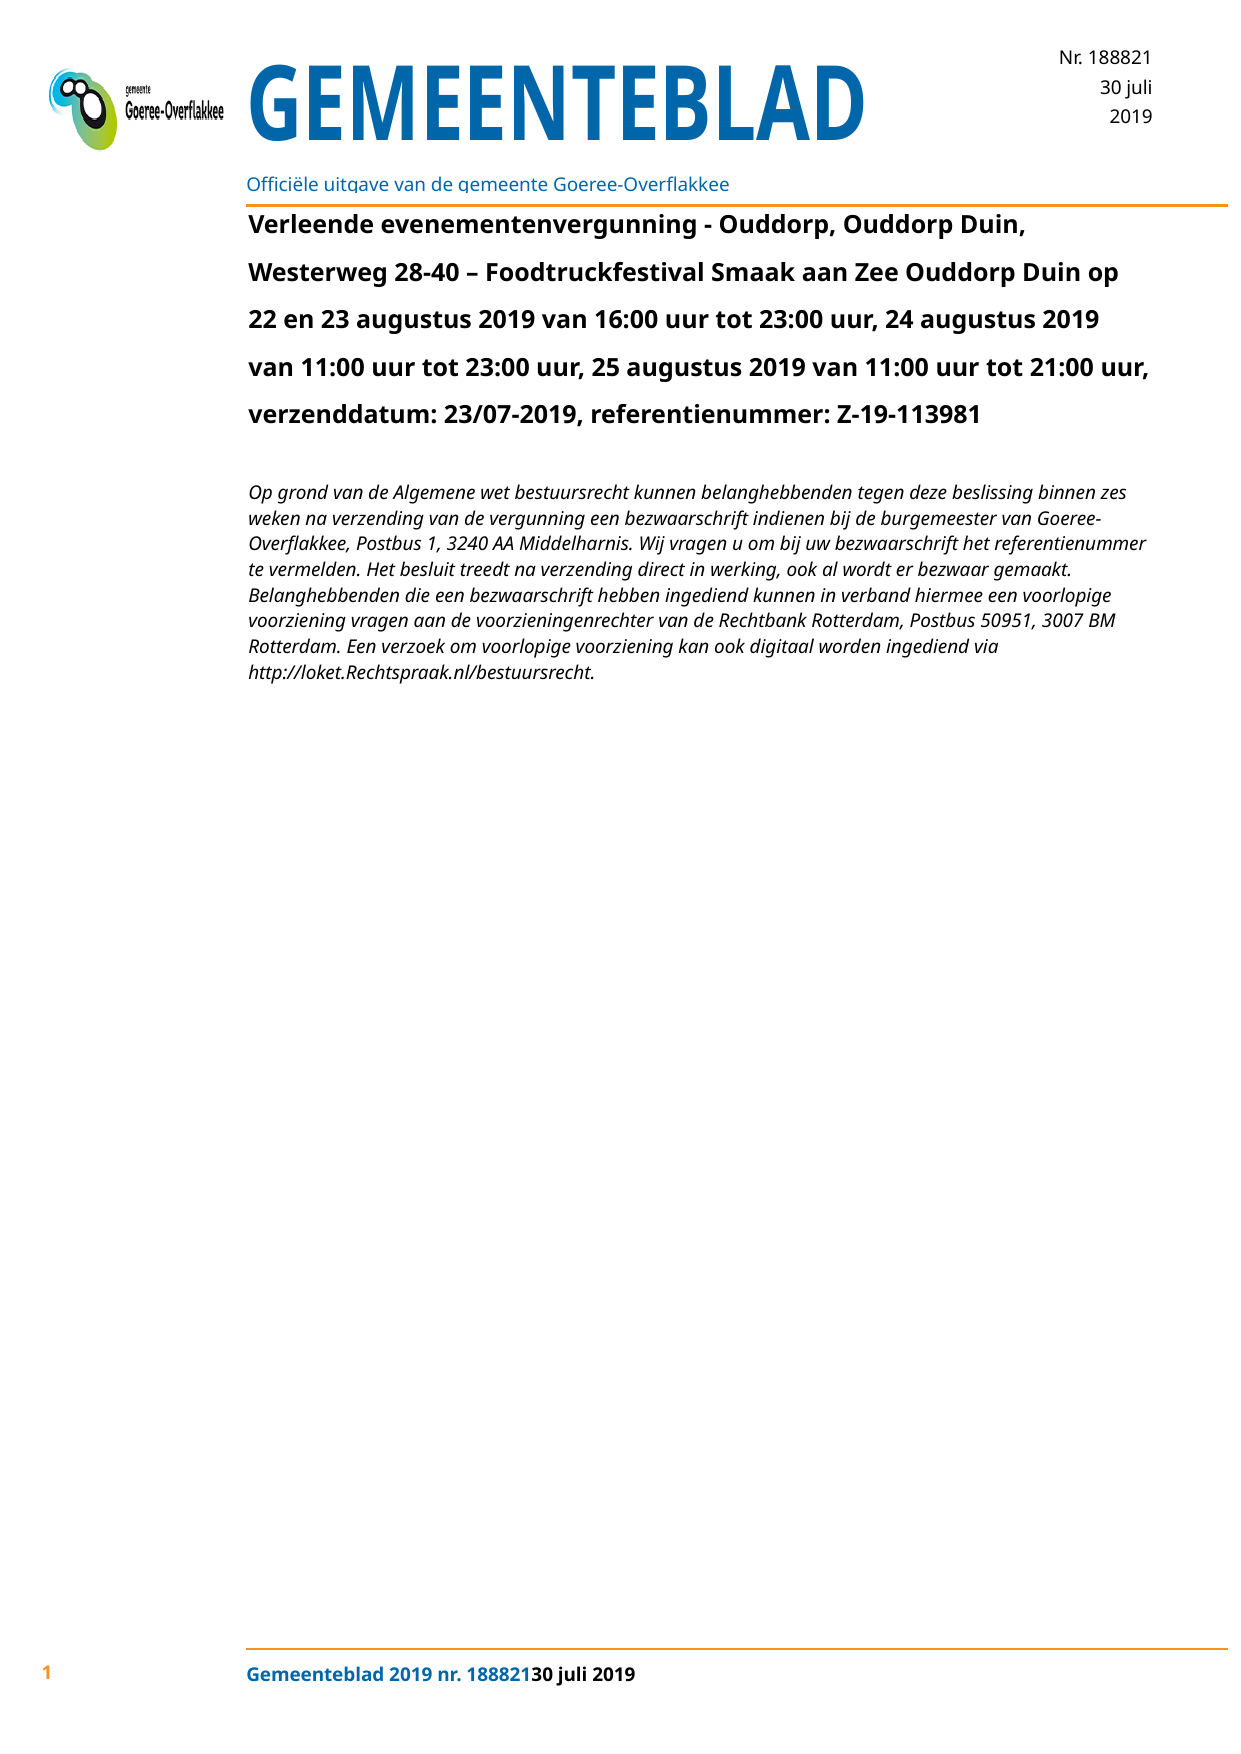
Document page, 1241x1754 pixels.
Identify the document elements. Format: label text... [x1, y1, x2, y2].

text Verleende evenementenvergunning - Ouddorp, Ouddorp Duin, Westerweg 28-40 – Foodtruckfestival Smaak aan Zee Ouddorp Duin op 22 en 23 augustus 2019 van 16:00 uur tot 23:00 uur, 24 augustus 2019 van 11:00 uur tot 23:00 uur, 25 augustus 2019 van 11:00 uur tot 21:00 uur, verzenddatum: 23/07-2019, referentienummer: Z-19-113981 [248, 207, 1152, 431]
text Op grond van de Algemene wet bestuursrecht kunnen belanghebbenden tegen deze beslissing binnen zes weken na verzending van de vergunning een bezwaarschrift indienen bij de burgemeester van Goeree-Overflakkee, Postbus 1, 3240 AA Middelharnis. Wij vragen u om bij uw bezwaarschrift het referentienummer te vermelden. Het besluit treedt na verzending direct in werking, ook al wordt er bezwaar gemaakt. Belanghebbenden die een bezwaarschrift hebben ingediend kunnen in verband hiermee een voorlopige voorziening vragen aan de voorzieningenrechter van de Rechtbank Rotterdam, Postbus 50951, 3007 BM Rotterdam. Een verzoek om voorlopige voorziening kan ook digitaal worden ingediend via http://loket.Rechtspraak.nl/bestuursrecht. [248, 479, 1152, 685]
picture [41, 47, 231, 172]
